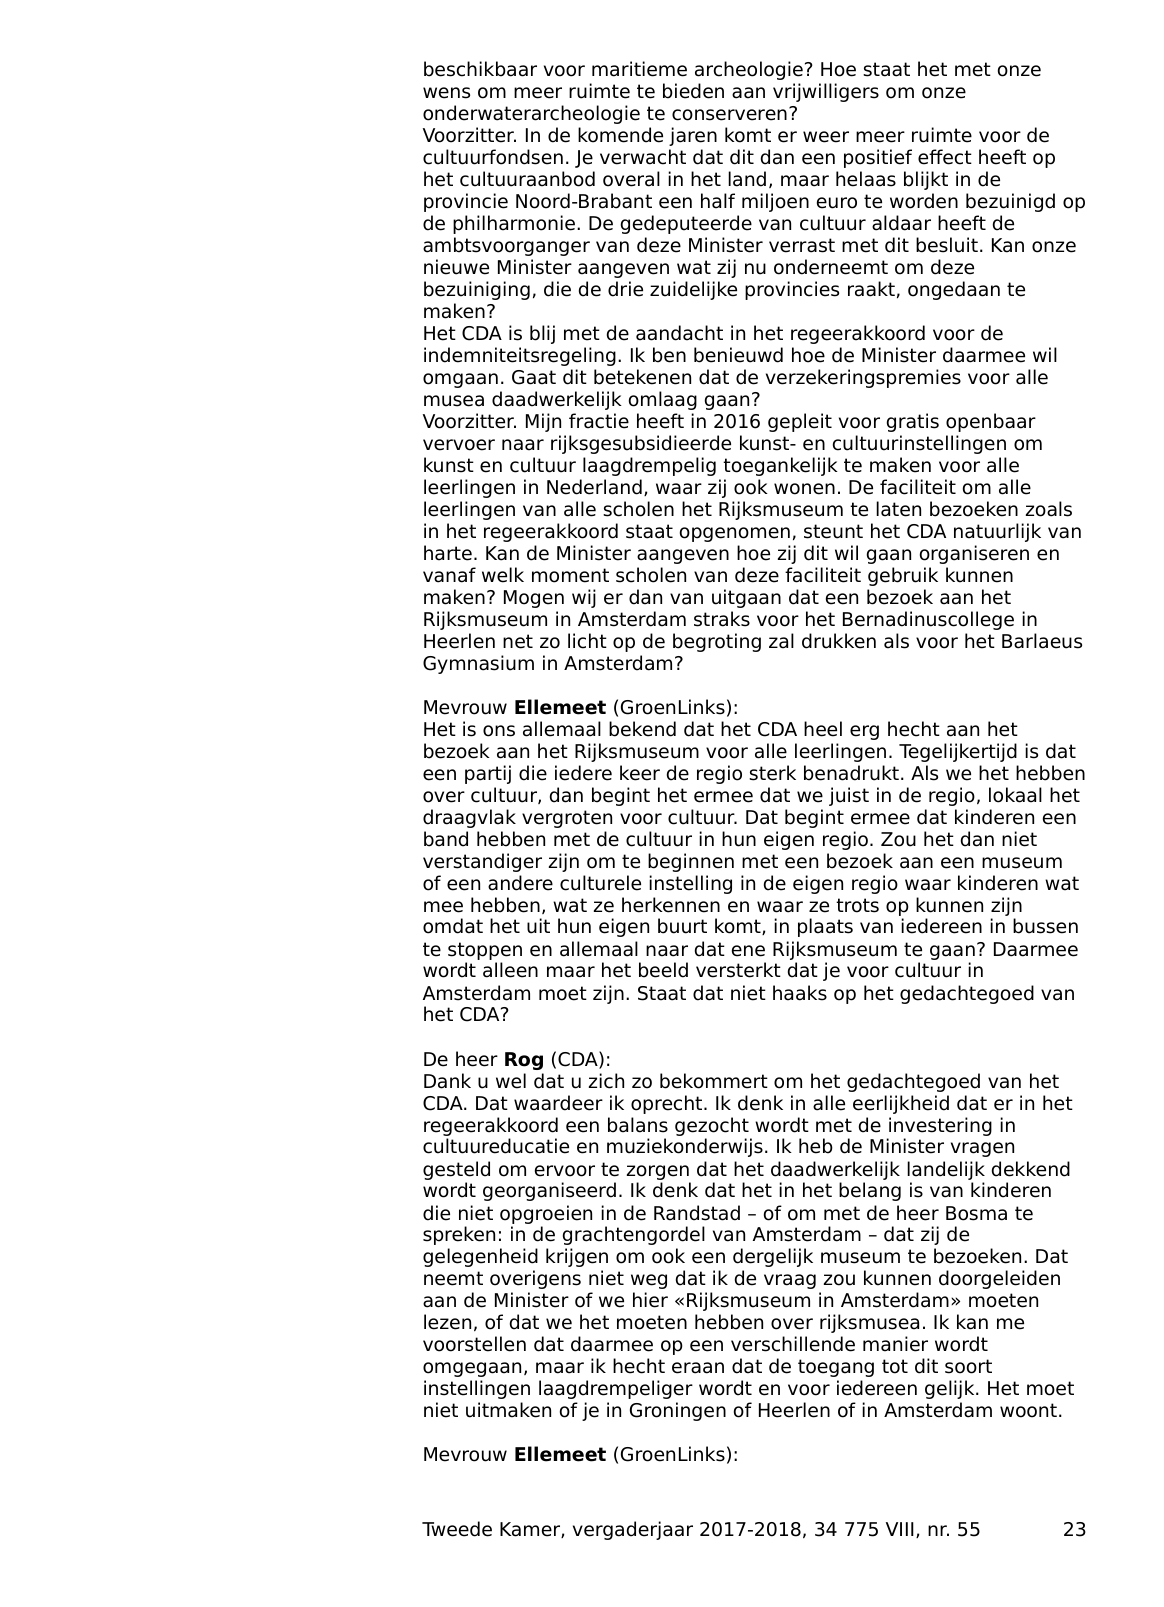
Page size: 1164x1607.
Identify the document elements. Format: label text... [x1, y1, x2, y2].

text Dank u wel dat u zich zo bekommert om het gedachtegoed van het CDA. Dat waardeer ik oprecht. Ik denk in alle eerlijkheid dat er in het regeerakkoord een balans gezocht wordt met de investering in cultuureducatie en muziekonderwijs. Ik heb de Minister vragen gesteld om ervoor te zorgen dat het daadwerkelijk landelijk dekkend wordt georganiseerd. Ik denk dat het in het belang is van kinderen die niet opgroeien in de Randstad – of om met de heer Bosma te spreken: in de grachtengordel van Amsterdam – dat zij de gelegenheid krijgen om ook een dergelijk museum te bezoeken. Dat neemt overigens niet weg dat ik de vraag zou kunnen doorgeleiden aan de Minister of we hier «Rijksmuseum in Amsterdam» moeten lezen, of dat we het moeten hebben over rijksmusea. Ik kan me voorstellen dat daarmee op een verschillende manier wordt omgegaan, maar ik hecht eraan dat de toegang tot dit soort instellingen laagdrempeliger wordt en voor iedereen gelijk. Het moet niet uitmaken of je in Groningen of Heerlen of in Amsterdam woont. [422, 1071, 1087, 1422]
text Het CDA is blij met de aandacht in het regeerakkoord voor de indemniteitsregeling. Ik ben benieuwd hoe de Minister daarmee wil omgaan. Gaat dit betekenen dat de verzekeringspremies voor alle musea daadwerkelijk omlaag gaan? [422, 323, 1087, 411]
text beschikbaar voor maritieme archeologie? Hoe staat het met onze wens om meer ruimte te bieden aan vrijwilligers om onze onderwaterarcheologie te conserveren? [422, 59, 1087, 125]
text Voorzitter. Mijn fractie heeft in 2016 gepleit voor gratis openbaar vervoer naar rijksgesubsidieerde kunst- en cultuurinstellingen om kunst en cultuur laagdrempelig toegankelijk te maken voor alle leerlingen in Nederland, waar zij ook wonen. De faciliteit om alle leerlingen van alle scholen het Rijksmuseum te laten bezoeken zoals in het regeerakkoord staat opgenomen, steunt het CDA natuurlijk van harte. Kan de Minister aangeven hoe zij dit wil gaan organiseren en vanaf welk moment scholen van deze faciliteit gebruik kunnen maken? Mogen wij er dan van uitgaan dat een bezoek aan het Rijksmuseum in Amsterdam straks voor het Bernadinuscollege in Heerlen net zo licht op de begroting zal drukken als voor het Barlaeus Gymnasium in Amsterdam? [422, 411, 1087, 674]
text De heer Rog (CDA): [422, 1048, 1087, 1071]
text Voorzitter. In de komende jaren komt er weer meer ruimte voor de cultuurfondsen. Je verwacht dat dit dan een positief effect heeft op het cultuuraanbod overal in het land, maar helaas blijkt in de provincie Noord-Brabant een half miljoen euro te worden bezuinigd op de philharmonie. De gedeputeerde van cultuur aldaar heeft de ambtsvoorganger van deze Minister verrast met dit besluit. Kan onze nieuwe Minister aangeven wat zij nu onderneemt om deze bezuiniging, die de drie zuidelijke provincies raakt, ongedaan te maken? [422, 125, 1087, 323]
text Mevrouw Ellemeet (GroenLinks): [422, 697, 1087, 719]
text Mevrouw Ellemeet (GroenLinks): [422, 1444, 1087, 1466]
text Het is ons allemaal bekend dat het CDA heel erg hecht aan het bezoek aan het Rijksmuseum voor alle leerlingen. Tegelijkertijd is dat een partij die iedere keer de regio sterk benadrukt. Als we het hebben over cultuur, dan begint het ermee dat we juist in de regio, lokaal het draagvlak vergroten voor cultuur. Dat begint ermee dat kinderen een band hebben met de cultuur in hun eigen regio. Zou het dan niet verstandiger zijn om te beginnen met een bezoek aan een museum of een andere culturele instelling in de eigen regio waar kinderen wat mee hebben, wat ze herkennen en waar ze trots op kunnen zijn omdat het uit hun eigen buurt komt, in plaats van iedereen in bussen te stoppen en allemaal naar dat ene Rijksmuseum te gaan? Daarmee wordt alleen maar het beeld versterkt dat je voor cultuur in Amsterdam moet zijn. Staat dat niet haaks op het gedachtegoed van het CDA? [422, 719, 1087, 1026]
